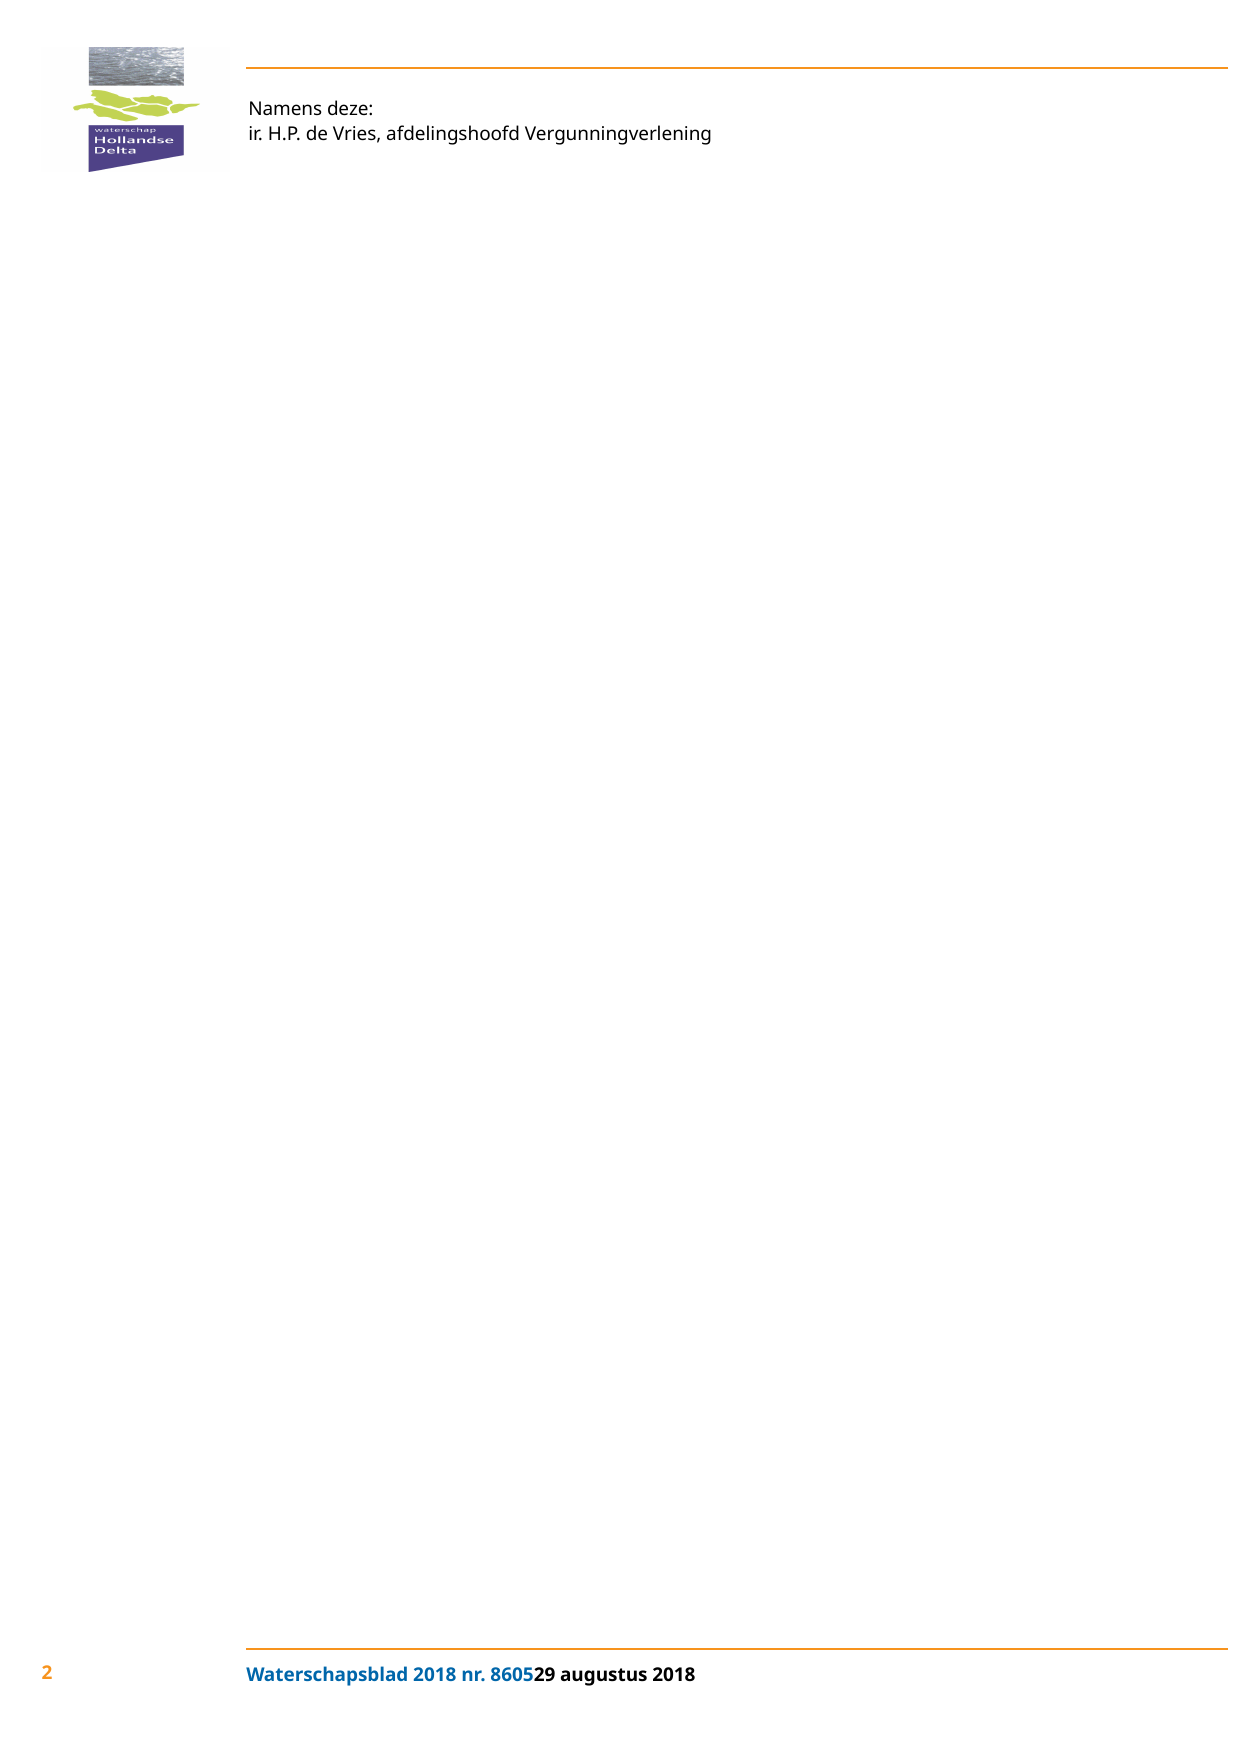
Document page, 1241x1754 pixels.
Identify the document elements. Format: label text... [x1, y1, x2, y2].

picture [41, 47, 231, 172]
text ir. H.P. de Vries, afdelingshoofd Vergunningverlening [248, 121, 1152, 146]
text Namens deze: [248, 95, 1152, 121]
